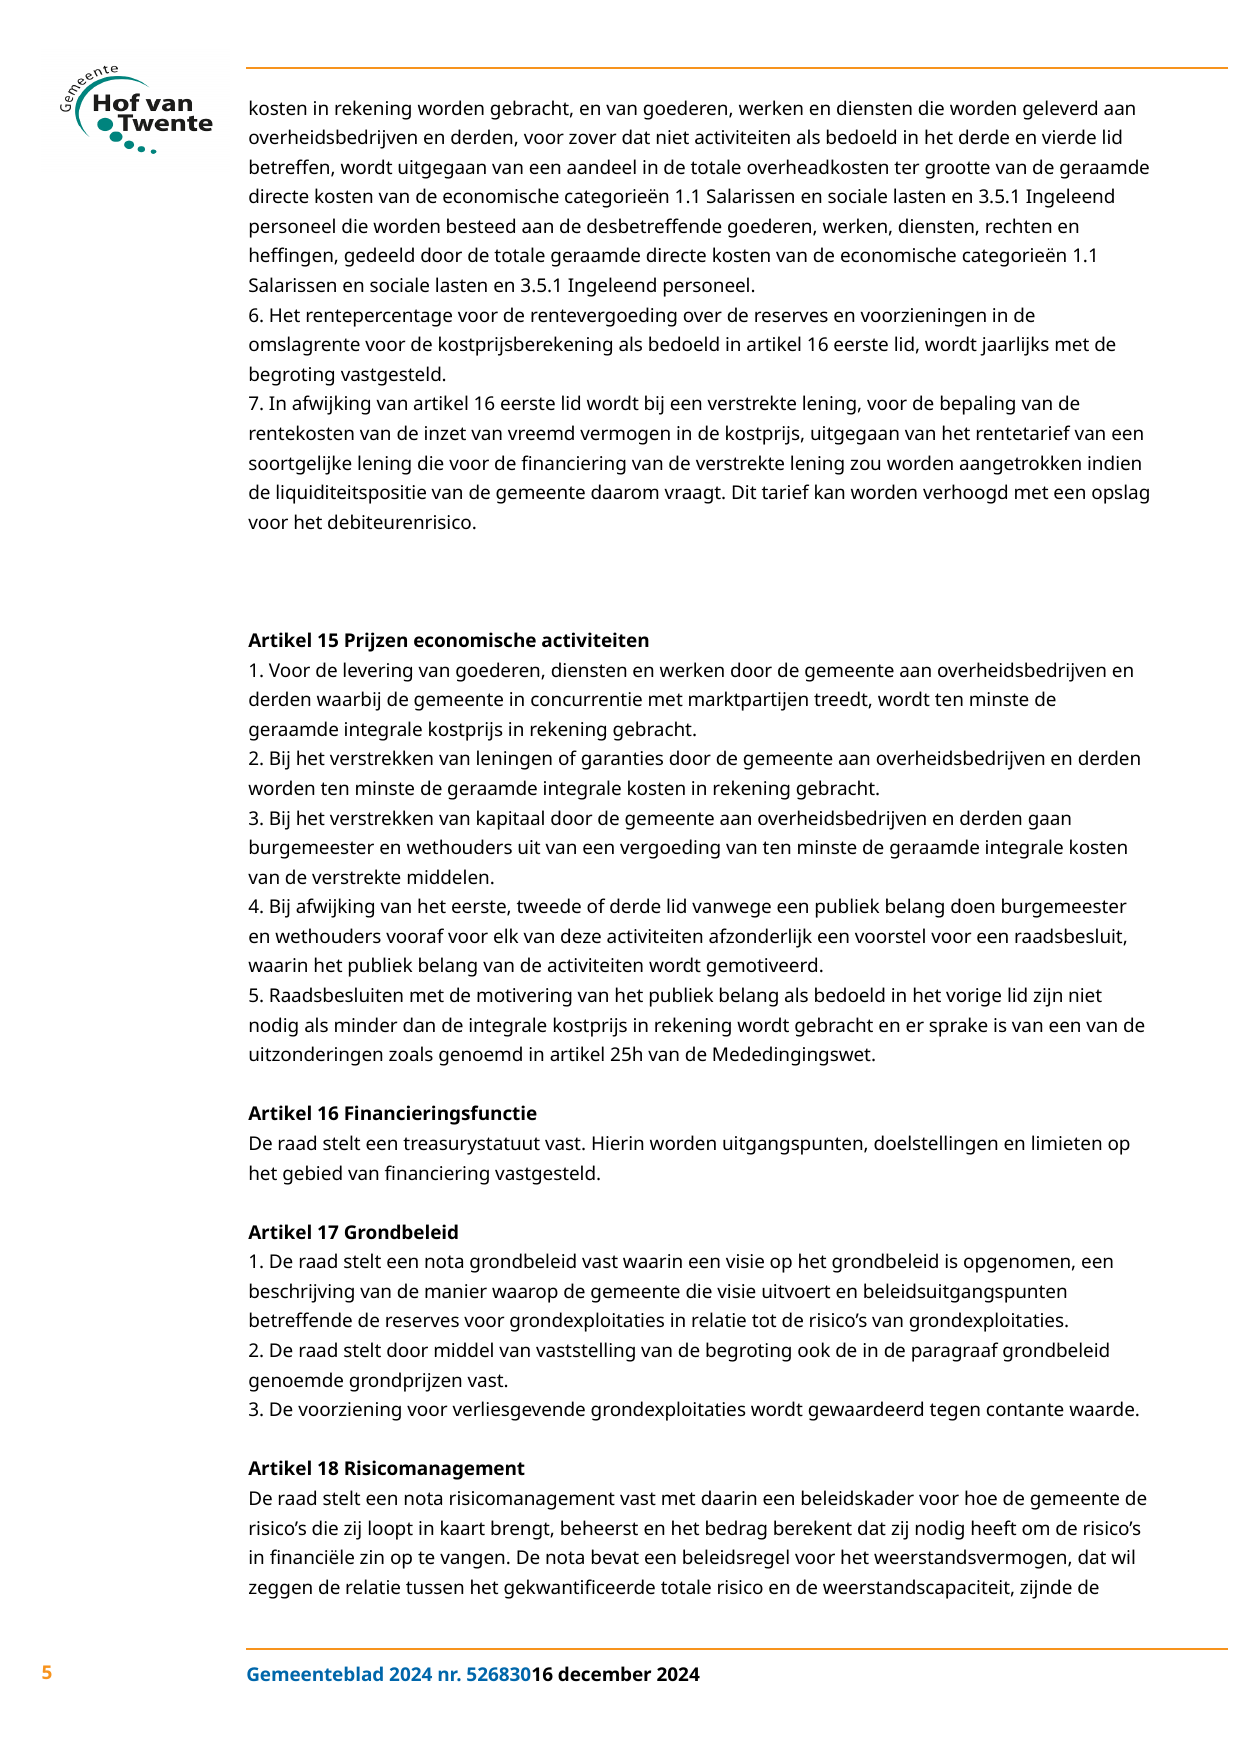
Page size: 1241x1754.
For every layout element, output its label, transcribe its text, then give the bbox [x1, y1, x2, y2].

text Artikel 18 Risicomanagement [248, 1456, 1152, 1481]
text Artikel 16 Financieringsfunctie [248, 1101, 1152, 1126]
text 2. De raad stelt door middel van vaststelling van de begroting ook de in de paragraaf grondbeleid genoemde grondprijzen vast. [248, 1337, 1152, 1393]
text 4. Bij afwijking van het eerste, tweede of derde lid vanwege een publiek belang doen burgemeester en wethouders vooraf voor elk van deze activiteiten afzonderlijk een voorstel voor een raadsbesluit, waarin het publiek belang van de activiteiten wordt gemotiveerd. [248, 893, 1152, 978]
text 2. Bij het verstrekken van leningen of garanties door de gemeente aan overheidsbedrijven en derden worden ten minste de geraamde integrale kosten in rekening gebracht. [248, 746, 1152, 801]
text 7. In afwijking van artikel 16 eerste lid wordt bij een verstrekte lening, voor de bepaling van de rentekosten van de inzet van vreemd vermogen in de kostprijs, uitgegaan van het rentetarief van een soortgelijke lening die voor de financiering van de verstrekte lening zou worden aangetrokken indien de liquiditeitspositie van de gemeente daarom vraagt. Dit tarief kan worden verhoogd met een opslag voor het debiteurenrisico. [248, 391, 1152, 535]
text 3. De voorziening voor verliesgevende grondexploitaties wordt gewaardeerd tegen contante waarde. [248, 1396, 1152, 1422]
text Artikel 15 Prijzen economische activiteiten [248, 627, 1152, 653]
text Artikel 17 Grondbeleid [248, 1219, 1152, 1245]
text 6. Het rentepercentage voor de rentevergoeding over de reserves en voorzieningen in de omslagrente voor de kostprijsberekening als bedoeld in artikel 16 eerste lid, wordt jaarlijks met de begroting vastgesteld. [248, 302, 1152, 387]
text 1. De raad stelt een nota grondbeleid vast waarin een visie op het grondbeleid is opgenomen, een beschrijving van de manier waarop de gemeente die visie uitvoert en beleidsuitgangspunten betreffende de reserves voor grondexploitaties in relatie tot de risico’s van grondexploitaties. [248, 1248, 1152, 1333]
text 5. Raadsbesluiten met de motivering van het publiek belang als bedoeld in het vorige lid zijn niet nodig als minder dan de integrale kostprijs in rekening wordt gebracht en er sprake is van een van de uitzonderingen zoals genoemd in artikel 25h van de Mededingingswet. [248, 982, 1152, 1067]
text De raad stelt een treasurystatuut vast. Hierin worden uitgangspunten, doelstellingen en limieten op het gebied van financiering vastgesteld. [248, 1130, 1152, 1186]
picture [41, 47, 231, 172]
text kosten in rekening worden gebracht, en van goederen, werken en diensten die worden geleverd aan overheidsbedrijven en derden, voor zover dat niet activiteiten als bedoeld in het derde en vierde lid betreffen, wordt uitgegaan van een aandeel in de totale overheadkosten ter grootte van de geraamde directe kosten van de economische categorieën 1.1 Salarissen en sociale lasten en 3.5.1 Ingeleend personeel die worden besteed aan de desbetreffende goederen, werken, diensten, rechten en heffingen, gedeeld door de totale geraamde directe kosten van de economische categorieën 1.1 Salarissen en sociale lasten en 3.5.1 Ingeleend personeel. [248, 95, 1152, 298]
text 1. Voor de levering van goederen, diensten en werken door de gemeente aan overheidsbedrijven en derden waarbij de gemeente in concurrentie met marktpartijen treedt, wordt ten minste de geraamde integrale kostprijs in rekening gebracht. [248, 657, 1152, 742]
text 3. Bij het verstrekken van kapitaal door de gemeente aan overheidsbedrijven en derden gaan burgemeester en wethouders uit van een vergoeding van ten minste de geraamde integrale kosten van de verstrekte middelen. [248, 805, 1152, 890]
text De raad stelt een nota risicomanagement vast met daarin een beleidskader voor hoe de gemeente de risico’s die zij loopt in kaart brengt, beheerst en het bedrag berekent dat zij nodig heeft om de risico’s in financiële zin op te vangen. De nota bevat een beleidsregel voor het weerstandsvermogen, dat wil zeggen de relatie tussen het gekwantificeerde totale risico en de weerstandscapaciteit, zijnde de [248, 1485, 1152, 1600]
